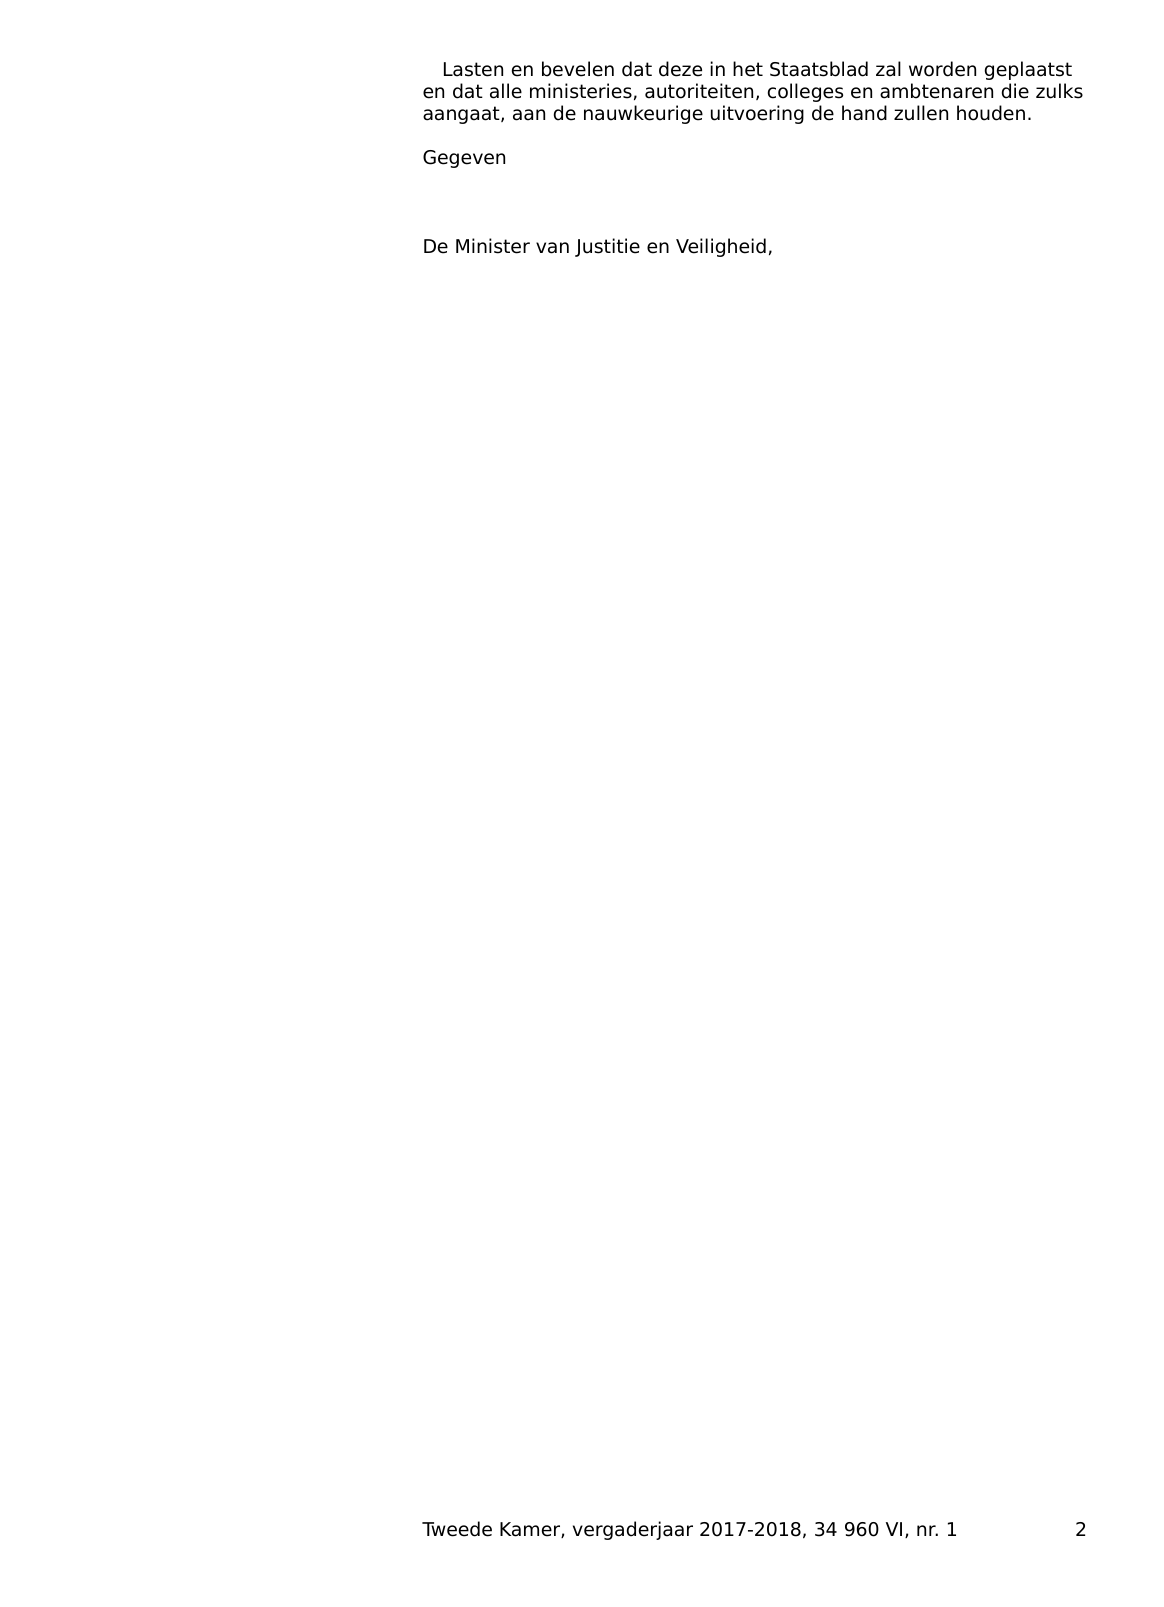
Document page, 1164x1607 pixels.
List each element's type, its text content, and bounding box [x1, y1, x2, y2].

text Gegeven [422, 147, 1087, 169]
text Lasten en bevelen dat deze in het Staatsblad zal worden geplaatst en dat alle ministeries, autoriteiten, colleges en ambtenaren die zulks aangaat, aan de nauwkeurige uitvoering de hand zullen houden. [422, 59, 1087, 125]
text De Minister van Justitie en Veiligheid, [422, 236, 1087, 258]
